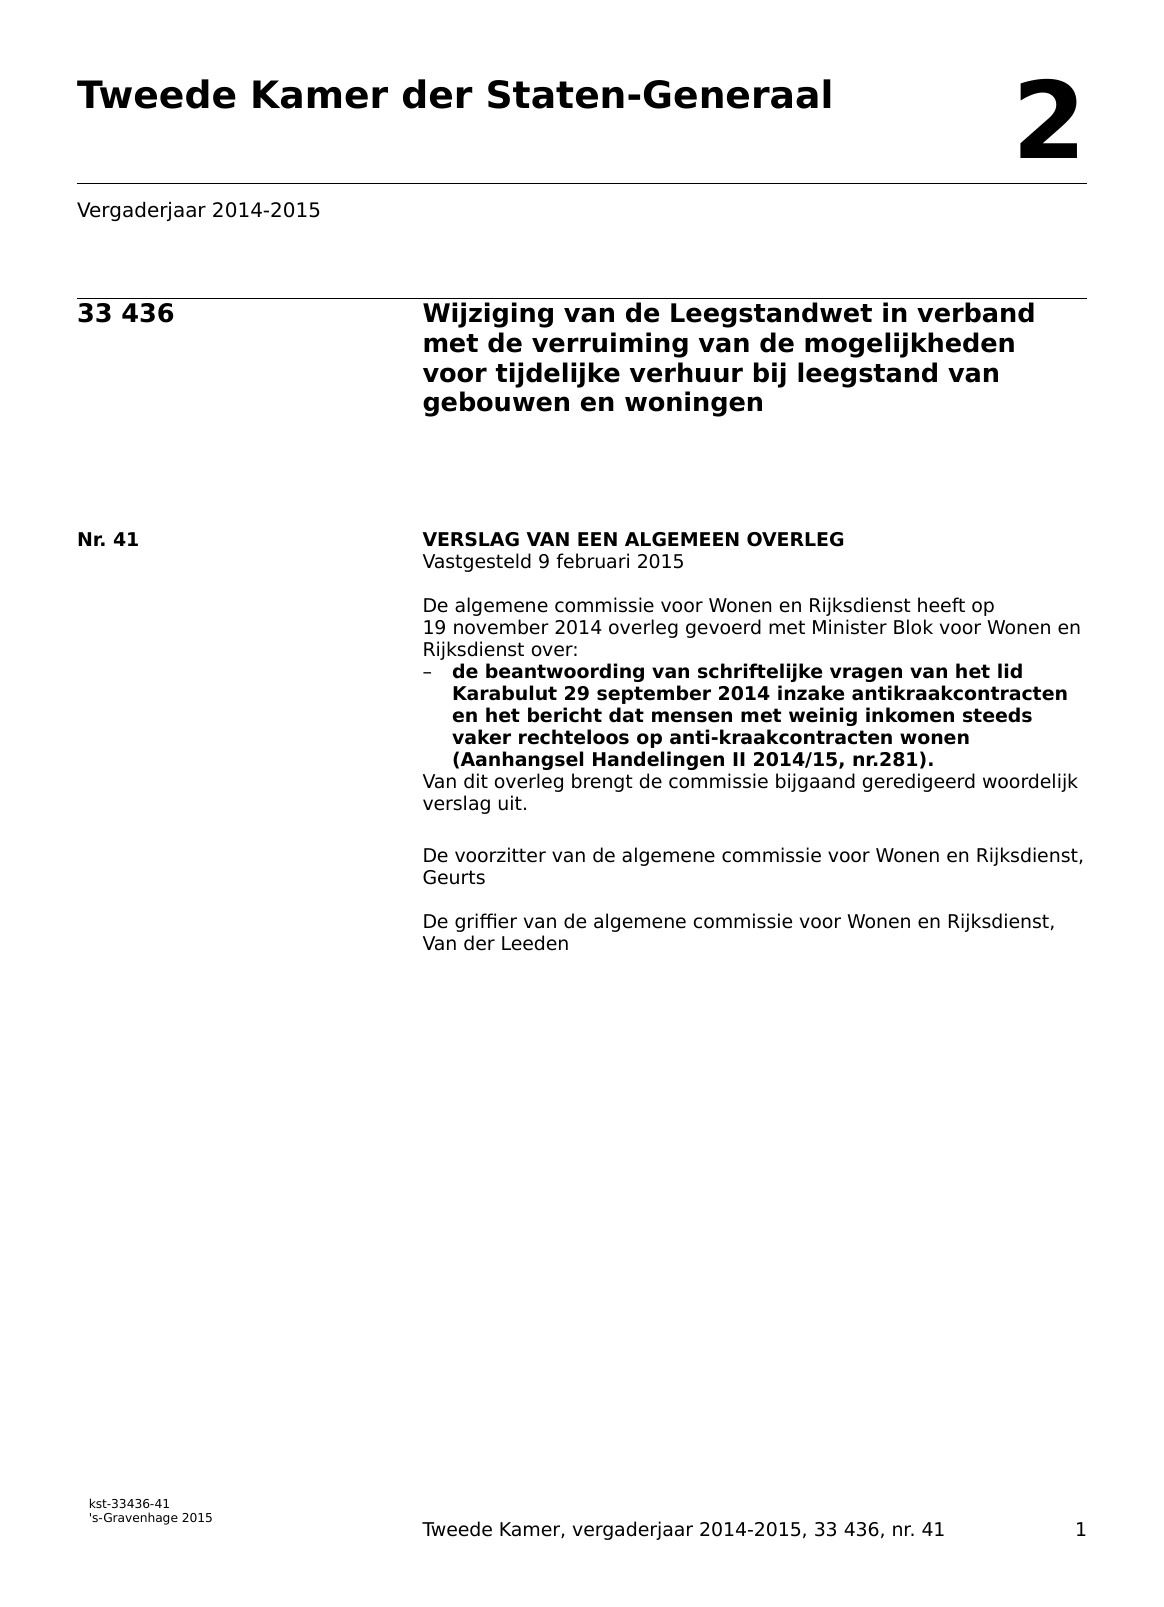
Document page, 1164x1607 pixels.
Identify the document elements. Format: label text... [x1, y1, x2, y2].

text Van dit overleg brengt de commissie bijgaand geredigeerd woordelijk verslag uit. [422, 771, 1087, 815]
text kst-33436-41 [88, 1497, 323, 1511]
table_cell Vergaderjaar 2014-2015 [77, 184, 1087, 298]
subtitle 33 436 Wijziging van de Leegstandwet in verband met de verruiming van de mogelijkheden voor tijdelijke verhuur bij leegstand van gebouwen en woningen [77, 299, 1087, 418]
table_header Tweede Kamer der Staten-Generaal [77, 59, 886, 183]
text De voorzitter van de algemene commissie voor Wonen en Rijksdienst, Geurts [422, 845, 1087, 889]
text 's-Gravenhage 2015 [88, 1511, 323, 1525]
table_header 2 [886, 59, 1087, 183]
text Vastgesteld 9 februari 2015 [422, 551, 1087, 573]
text De algemene commissie voor Wonen en Rijksdienst heeft op 19 november 2014 overleg gevoerd met Minister Blok voor Wonen en Rijksdienst over: [422, 595, 1087, 661]
text – de beantwoording van schriftelijke vragen van het lid Karabulut 29 september 2014 inzake antikraakcontracten en het bericht dat mensen met weinig inkomen steeds vaker rechteloos op anti-kraakcontracten wonen (Aanhangsel Handelingen II 2014/15, nr.281). [422, 661, 1087, 771]
subtitle Nr. 41 VERSLAG VAN EEN ALGEMEEN OVERLEG [77, 529, 1087, 551]
text De griffier van de algemene commissie voor Wonen en Rijksdienst, Van der Leeden [422, 911, 1087, 955]
